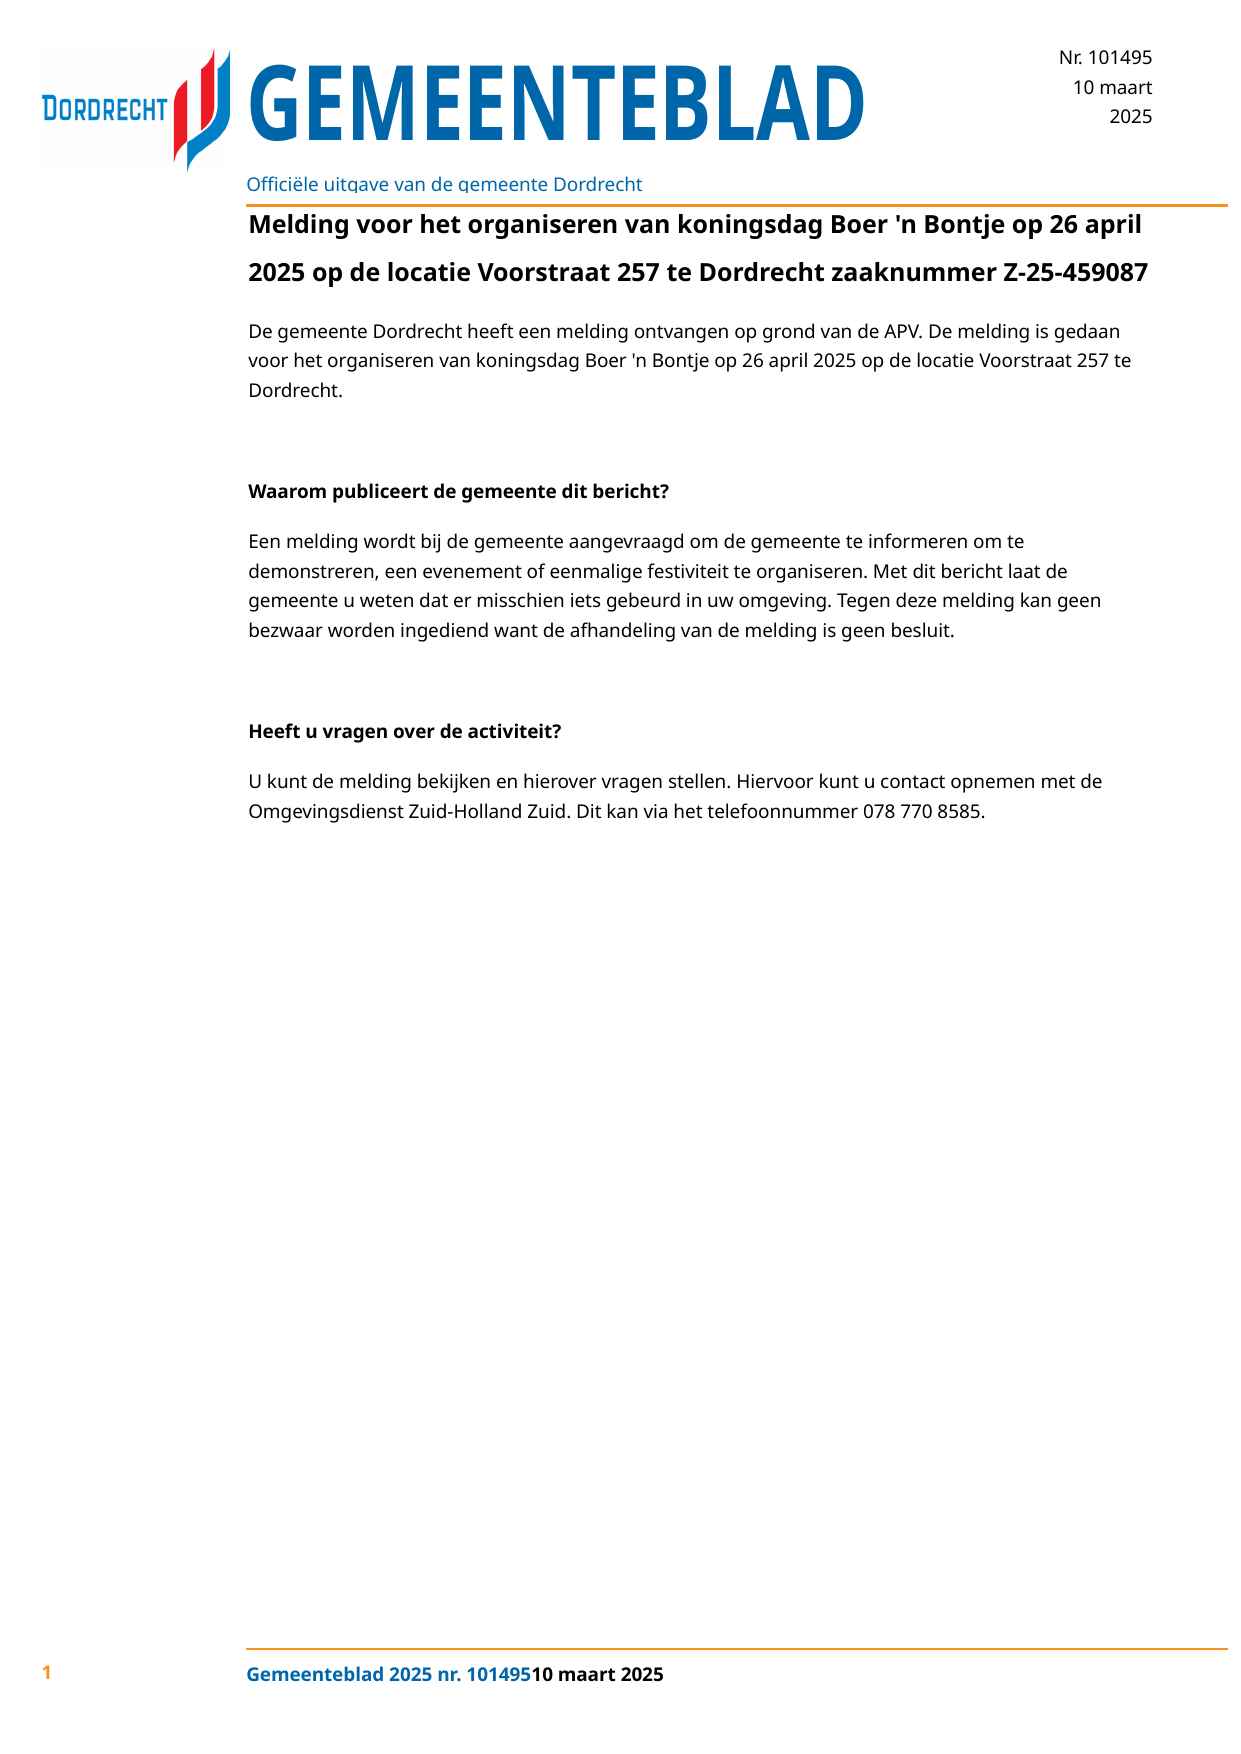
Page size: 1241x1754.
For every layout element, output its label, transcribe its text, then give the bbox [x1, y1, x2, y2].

picture [41, 47, 231, 172]
text Waarom publiceert de gemeente dit bericht? [248, 478, 1152, 504]
text Een melding wordt bij de gemeente aangevraagd om de gemeente te informeren om te demonstreren, een evenement of eenmalige festiviteit te organiseren. Met dit bericht laat de gemeente u weten dat er misschien iets gebeurd in uw omgeving. Tegen deze melding kan geen bezwaar worden ingediend want de afhandeling van de melding is geen besluit. [248, 528, 1152, 643]
text Heeft u vragen over de activiteit? [248, 718, 1152, 744]
text U kunt de melding bekijken en hierover vragen stellen. Hiervoor kunt u contact opnemen met de Omgevingsdienst Zuid-Holland Zuid. Dit kan via het telefoonnummer 078 770 8585. [248, 768, 1152, 824]
text De gemeente Dordrecht heeft een melding ontvangen op grond van de APV. De melding is gedaan voor het organiseren van koningsdag Boer 'n Bontje op 26 april 2025 op de locatie Voorstraat 257 te Dordrecht. [248, 318, 1152, 403]
text Melding voor het organiseren van koningsdag Boer 'n Bontje op 26 april 2025 op de locatie Voorstraat 257 te Dordrecht zaaknummer Z-25-459087 [248, 207, 1152, 288]
